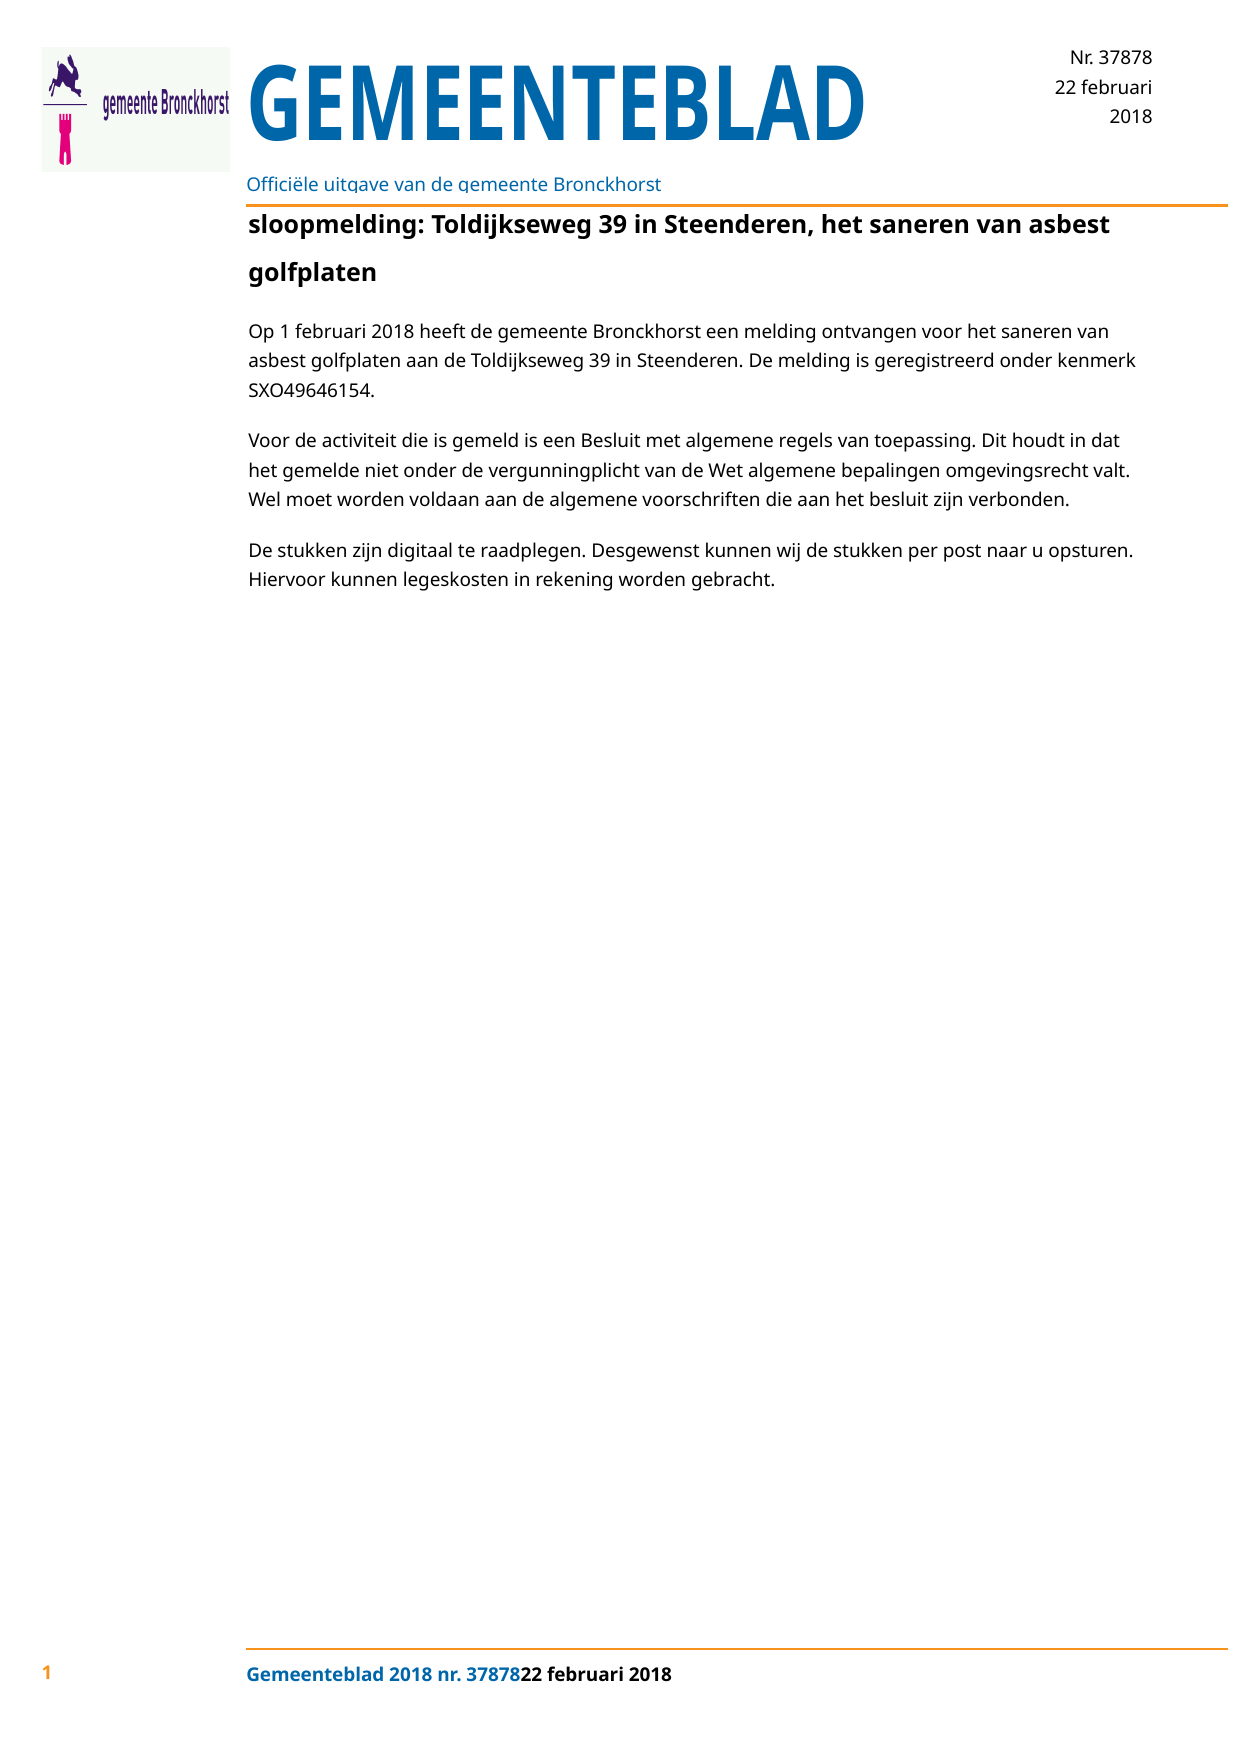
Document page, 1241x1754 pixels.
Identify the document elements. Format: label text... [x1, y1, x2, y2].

text Op 1 februari 2018 heeft de gemeente Bronckhorst een melding ontvangen voor het saneren van asbest golfplaten aan de Toldijkseweg 39 in Steenderen. De melding is geregistreerd onder kenmerk SXO49646154. [248, 318, 1152, 403]
text De stukken zijn digitaal te raadplegen. Desgewenst kunnen wij de stukken per post naar u opsturen. Hiervoor kunnen legeskosten in rekening worden gebracht. [248, 537, 1152, 592]
text Voor de activiteit die is gemeld is een Besluit met algemene regels van toepassing. Dit houdt in dat het gemelde niet onder de vergunningplicht van de Wet algemene bepalingen omgevingsrecht valt. Wel moet worden voldaan aan de algemene voorschriften die aan het besluit zijn verbonden. [248, 427, 1152, 512]
text sloopmelding: Toldijkseweg 39 in Steenderen, het saneren van asbest golfplaten [248, 207, 1152, 288]
picture [41, 47, 231, 172]
